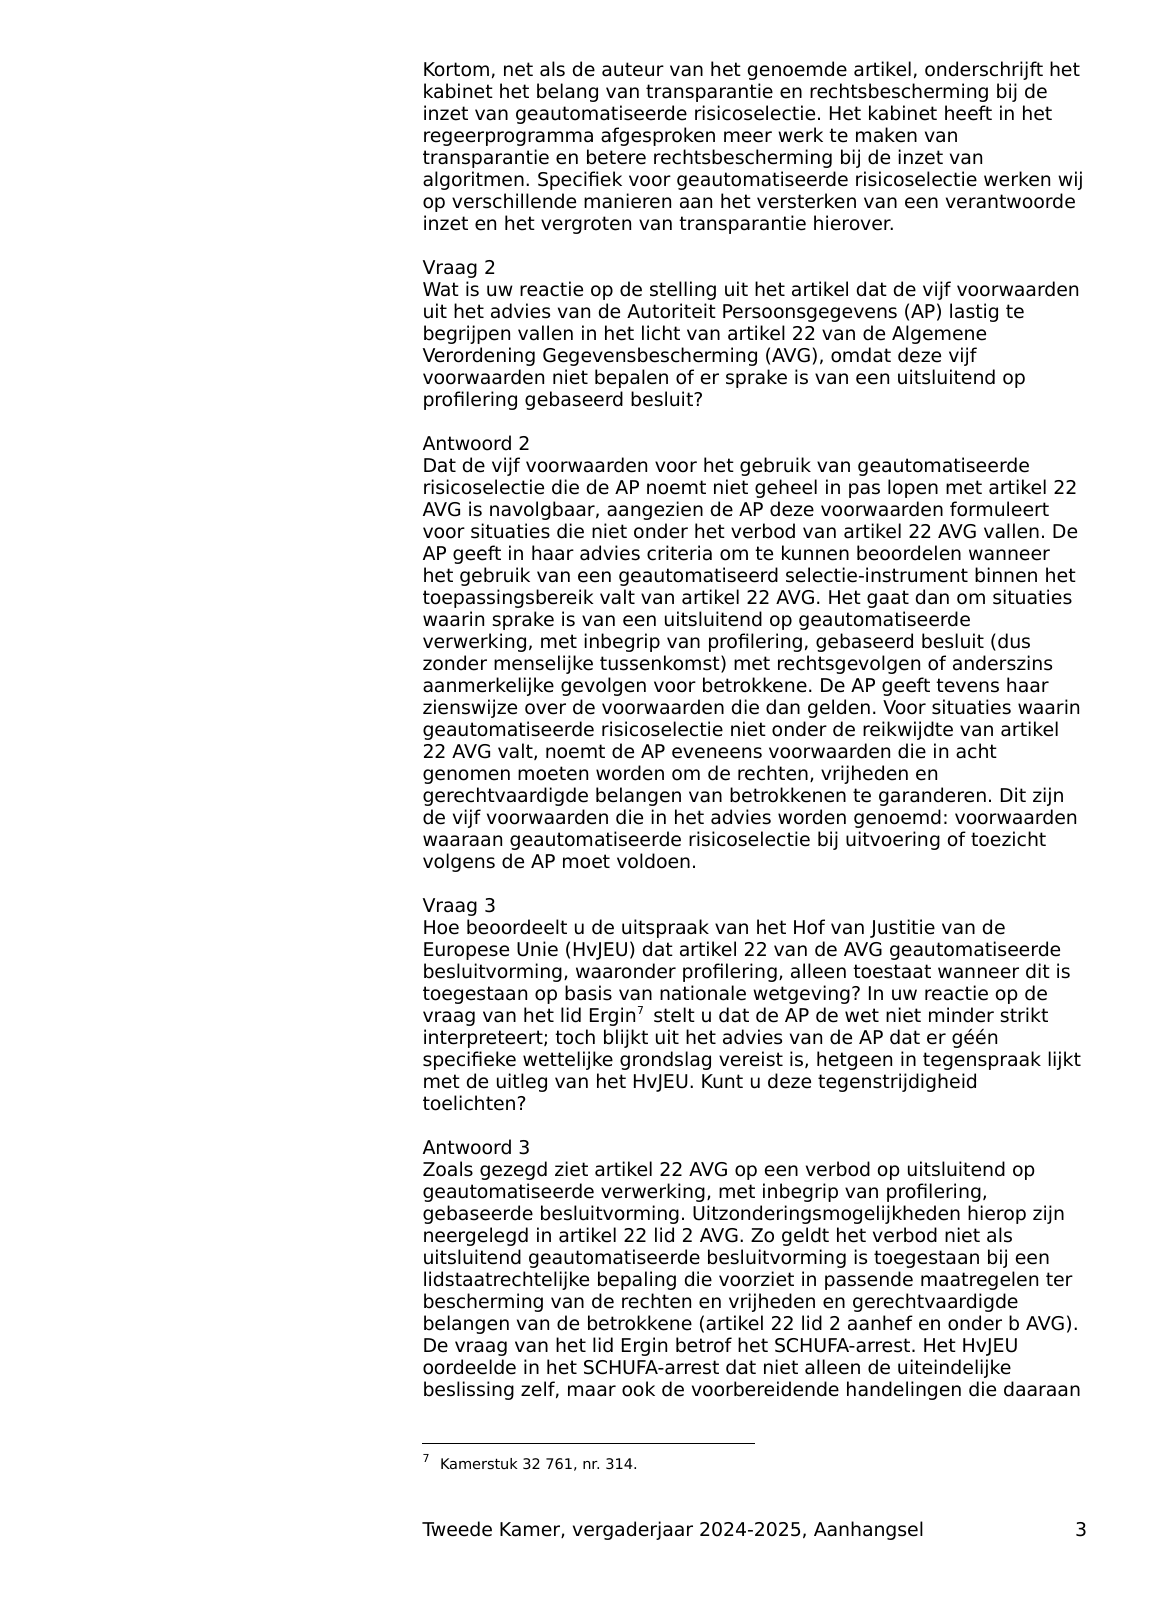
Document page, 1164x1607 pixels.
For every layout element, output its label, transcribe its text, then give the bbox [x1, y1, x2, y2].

text Hoe beoordeelt u de uitspraak van het Hof van Justitie van de Europese Unie (HvJEU) dat artikel 22 van de AVG geautomatiseerde besluitvorming, waaronder profilering, alleen toestaat wanneer dit is toegestaan op basis van nationale wetgeving? In uw reactie op de vraag van het lid Ergin stelt u dat de AP de wet niet minder strikt interpreteert; toch blijkt uit het advies van de AP dat er géén specifieke wettelijke grondslag vereist is, hetgeen in tegenspraak lijkt met de uitleg van het HvJEU. Kunt u deze tegenstrijdigheid toelichten? [422, 917, 1087, 1115]
text Dat de vijf voorwaarden voor het gebruik van geautomatiseerde risicoselectie die de AP noemt niet geheel in pas lopen met artikel 22 AVG is navolgbaar, aangezien de AP deze voorwaarden formuleert voor situaties die niet onder het verbod van artikel 22 AVG vallen. De AP geeft in haar advies criteria om te kunnen beoordelen wanneer het gebruik van een geautomatiseerd selectie-instrument binnen het toepassingsbereik valt van artikel 22 AVG. Het gaat dan om situaties waarin sprake is van een uitsluitend op geautomatiseerde verwerking, met inbegrip van profilering, gebaseerd besluit (dus zonder menselijke tussenkomst) met rechtsgevolgen of anderszins aanmerkelijke gevolgen voor betrokkene. De AP geeft tevens haar zienswijze over de voorwaarden die dan gelden. Voor situaties waarin geautomatiseerde risicoselectie niet onder de reikwijdte van artikel 22 AVG valt, noemt de AP eveneens voorwaarden die in acht genomen moeten worden om de rechten, vrijheden en gerechtvaardigde belangen van betrokkenen te garanderen. Dit zijn de vijf voorwaarden die in het advies worden genoemd: voorwaarden waaraan geautomatiseerde risicoselectie bij uitvoering of toezicht volgens de AP moet voldoen. [422, 455, 1087, 873]
text Vraag 2 [422, 257, 1087, 279]
text Antwoord 3 [422, 1137, 1087, 1159]
text Kamerstuk 32 761, nr. 314. [422, 1452, 1087, 1474]
text Antwoord 2 [422, 433, 1087, 455]
text Kortom, net als de auteur van het genoemde artikel, onderschrijft het kabinet het belang van transparantie en rechtsbescherming bij de inzet van geautomatiseerde risicoselectie. Het kabinet heeft in het regeerprogramma afgesproken meer werk te maken van transparantie en betere rechtsbescherming bij de inzet van algoritmen. Specifiek voor geautomatiseerde risicoselectie werken wij op verschillende manieren aan het versterken van een verantwoorde inzet en het vergroten van transparantie hierover. [422, 59, 1087, 235]
text Vraag 3 [422, 895, 1087, 917]
text Wat is uw reactie op de stelling uit het artikel dat de vijf voorwaarden uit het advies van de Autoriteit Persoonsgegevens (AP) lastig te begrijpen vallen in het licht van artikel 22 van de Algemene Verordening Gegevensbescherming (AVG), omdat deze vijf voorwaarden niet bepalen of er sprake is van een uitsluitend op profilering gebaseerd besluit? [422, 279, 1087, 411]
text Zoals gezegd ziet artikel 22 AVG op een verbod op uitsluitend op geautomatiseerde verwerking, met inbegrip van profilering, gebaseerde besluitvorming. Uitzonderingsmogelijkheden hierop zijn neergelegd in artikel 22 lid 2 AVG. Zo geldt het verbod niet als uitsluitend geautomatiseerde besluitvorming is toegestaan bij een lidstaatrechtelijke bepaling die voorziet in passende maatregelen ter bescherming van de rechten en vrijheden en gerechtvaardigde belangen van de betrokkene (artikel 22 lid 2 aanhef en onder b AVG). De vraag van het lid Ergin betrof het SCHUFA-arrest. Het HvJEU oordeelde in het SCHUFA-arrest dat niet alleen de uiteindelijke beslissing zelf, maar ook de voorbereidende handelingen die daaraan [422, 1159, 1087, 1401]
